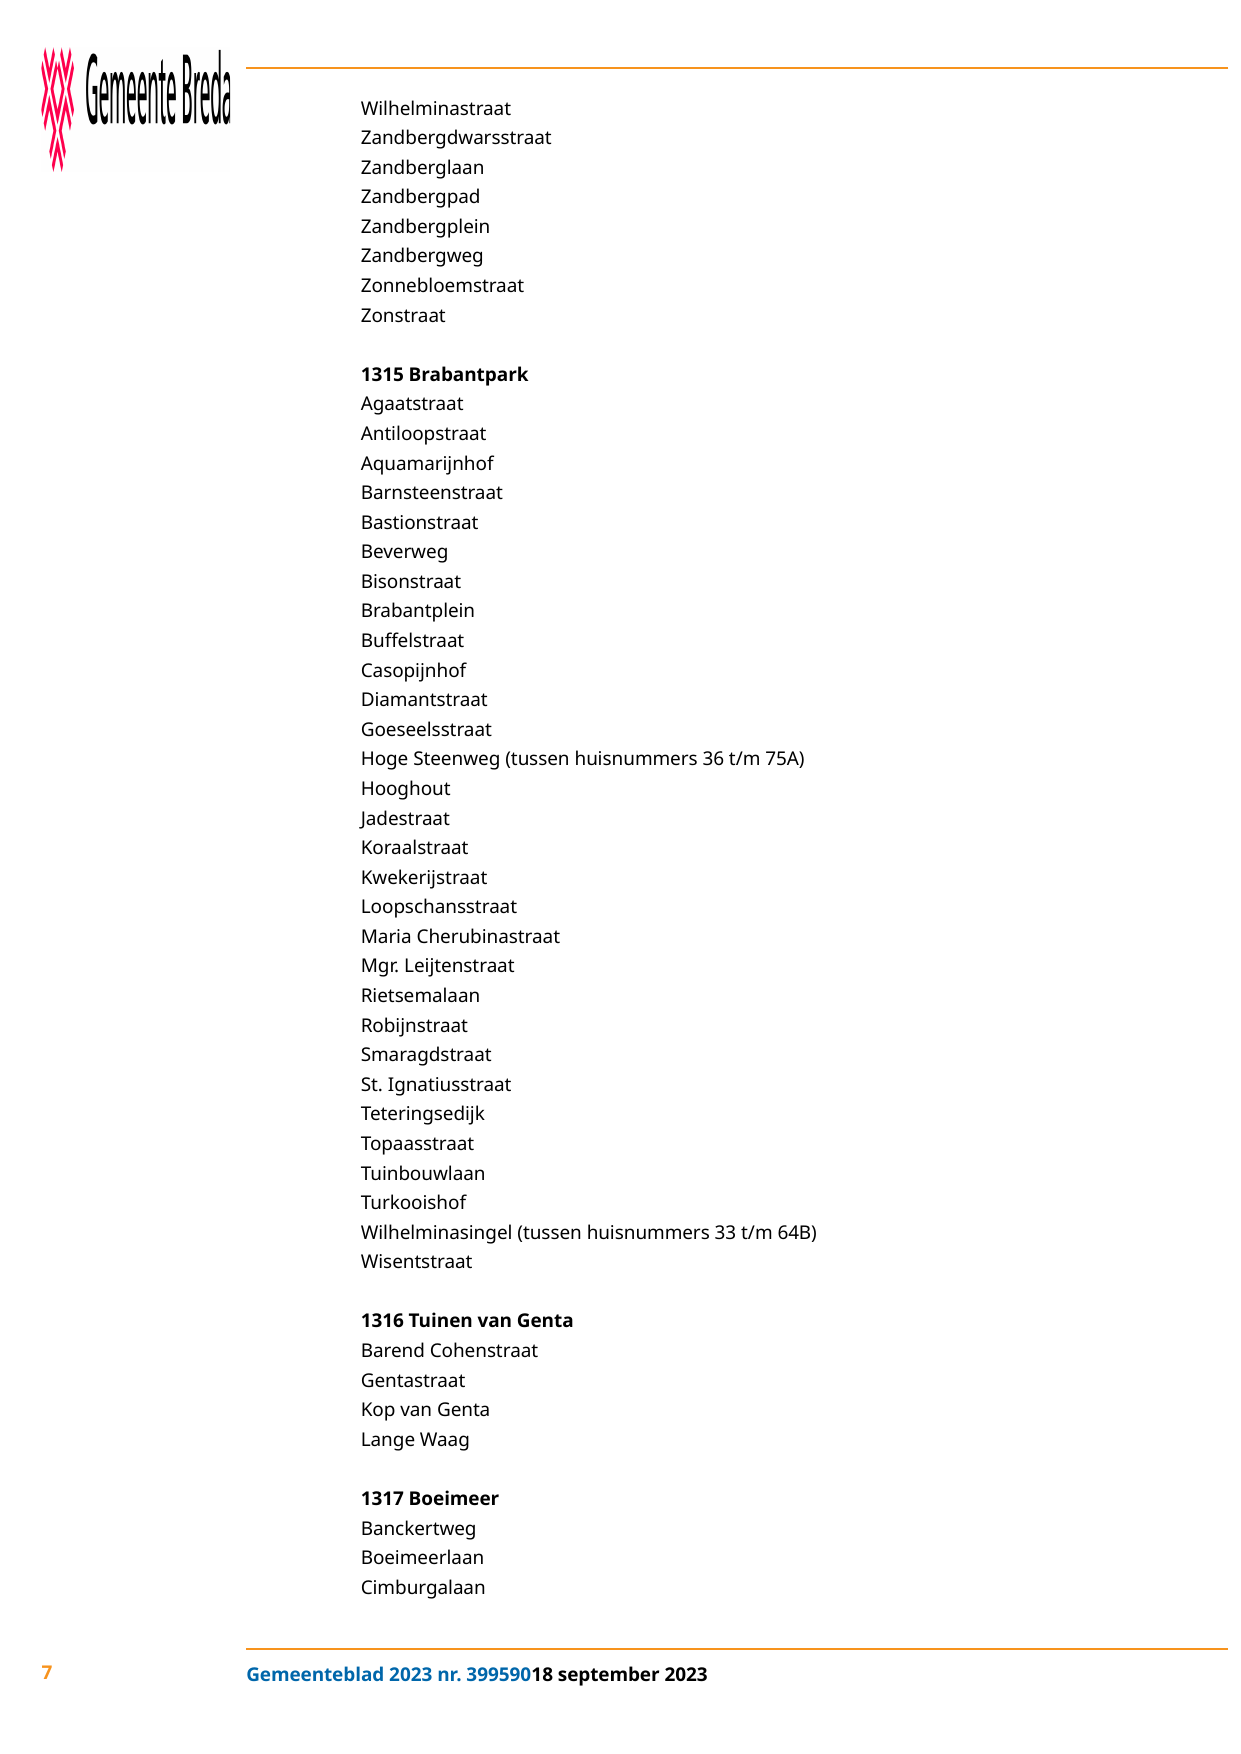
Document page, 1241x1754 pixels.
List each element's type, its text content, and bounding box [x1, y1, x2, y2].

list Casopijnhof [323, 657, 1152, 683]
list Mgr. Leijtenstraat [323, 953, 1152, 978]
list Brabantplein [323, 598, 1152, 623]
list Diamantstraat [323, 686, 1152, 712]
list Smaragdstraat [323, 1041, 1152, 1067]
list Banckertweg [323, 1515, 1152, 1541]
list Zandbergpad [323, 183, 1152, 209]
list Boeimeerlaan [323, 1544, 1152, 1570]
list Wilhelminasingel (tussen huisnummers 33 t/m 64B) [323, 1219, 1152, 1245]
list Zandbergplein [323, 213, 1152, 239]
list Wilhelminastraat [323, 95, 1152, 121]
list Agaatstraat [323, 391, 1152, 416]
list Lange Waag [323, 1426, 1152, 1452]
list Hooghout [323, 775, 1152, 801]
list Barend Cohenstraat [323, 1337, 1152, 1363]
list Turkooishof [323, 1189, 1152, 1215]
list Robijnstraat [323, 1012, 1152, 1038]
list Rietsemalaan [323, 982, 1152, 1008]
list Buffelstraat [323, 627, 1152, 653]
list Koraalstraat [323, 834, 1152, 860]
list Jadestraat [323, 805, 1152, 831]
list Tuinbouwlaan [323, 1160, 1152, 1186]
list Cimburgalaan [323, 1574, 1152, 1600]
list Beverweg [323, 538, 1152, 564]
list Zonnebloemstraat [323, 272, 1152, 298]
list 1315 Brabantpark [323, 361, 1152, 387]
list Aquamarijnhof [323, 450, 1152, 476]
list Zonstraat [323, 302, 1152, 328]
list 1316 Tuinen van Genta [323, 1308, 1152, 1333]
list Hoge Steenweg (tussen huisnummers 36 t/m 75A) [323, 746, 1152, 771]
list Loopschansstraat [323, 893, 1152, 919]
list Barnsteenstraat [323, 479, 1152, 505]
list Maria Cherubinastraat [323, 923, 1152, 949]
list Antiloopstraat [323, 420, 1152, 446]
picture [41, 47, 231, 172]
list Kwekerijstraat [323, 864, 1152, 890]
list Bastionstraat [323, 509, 1152, 535]
list Topaasstraat [323, 1130, 1152, 1156]
list Zandberglaan [323, 154, 1152, 180]
list 1317 Boeimeer [323, 1485, 1152, 1511]
list Wisentstraat [323, 1248, 1152, 1274]
list Goeseelsstraat [323, 716, 1152, 742]
list Kop van Genta [323, 1396, 1152, 1422]
list Zandbergdwarsstraat [323, 124, 1152, 150]
list St. Ignatiusstraat [323, 1071, 1152, 1097]
list Zandbergweg [323, 243, 1152, 268]
list Gentastraat [323, 1367, 1152, 1393]
list Bisonstraat [323, 568, 1152, 594]
list Teteringsedijk [323, 1101, 1152, 1126]
